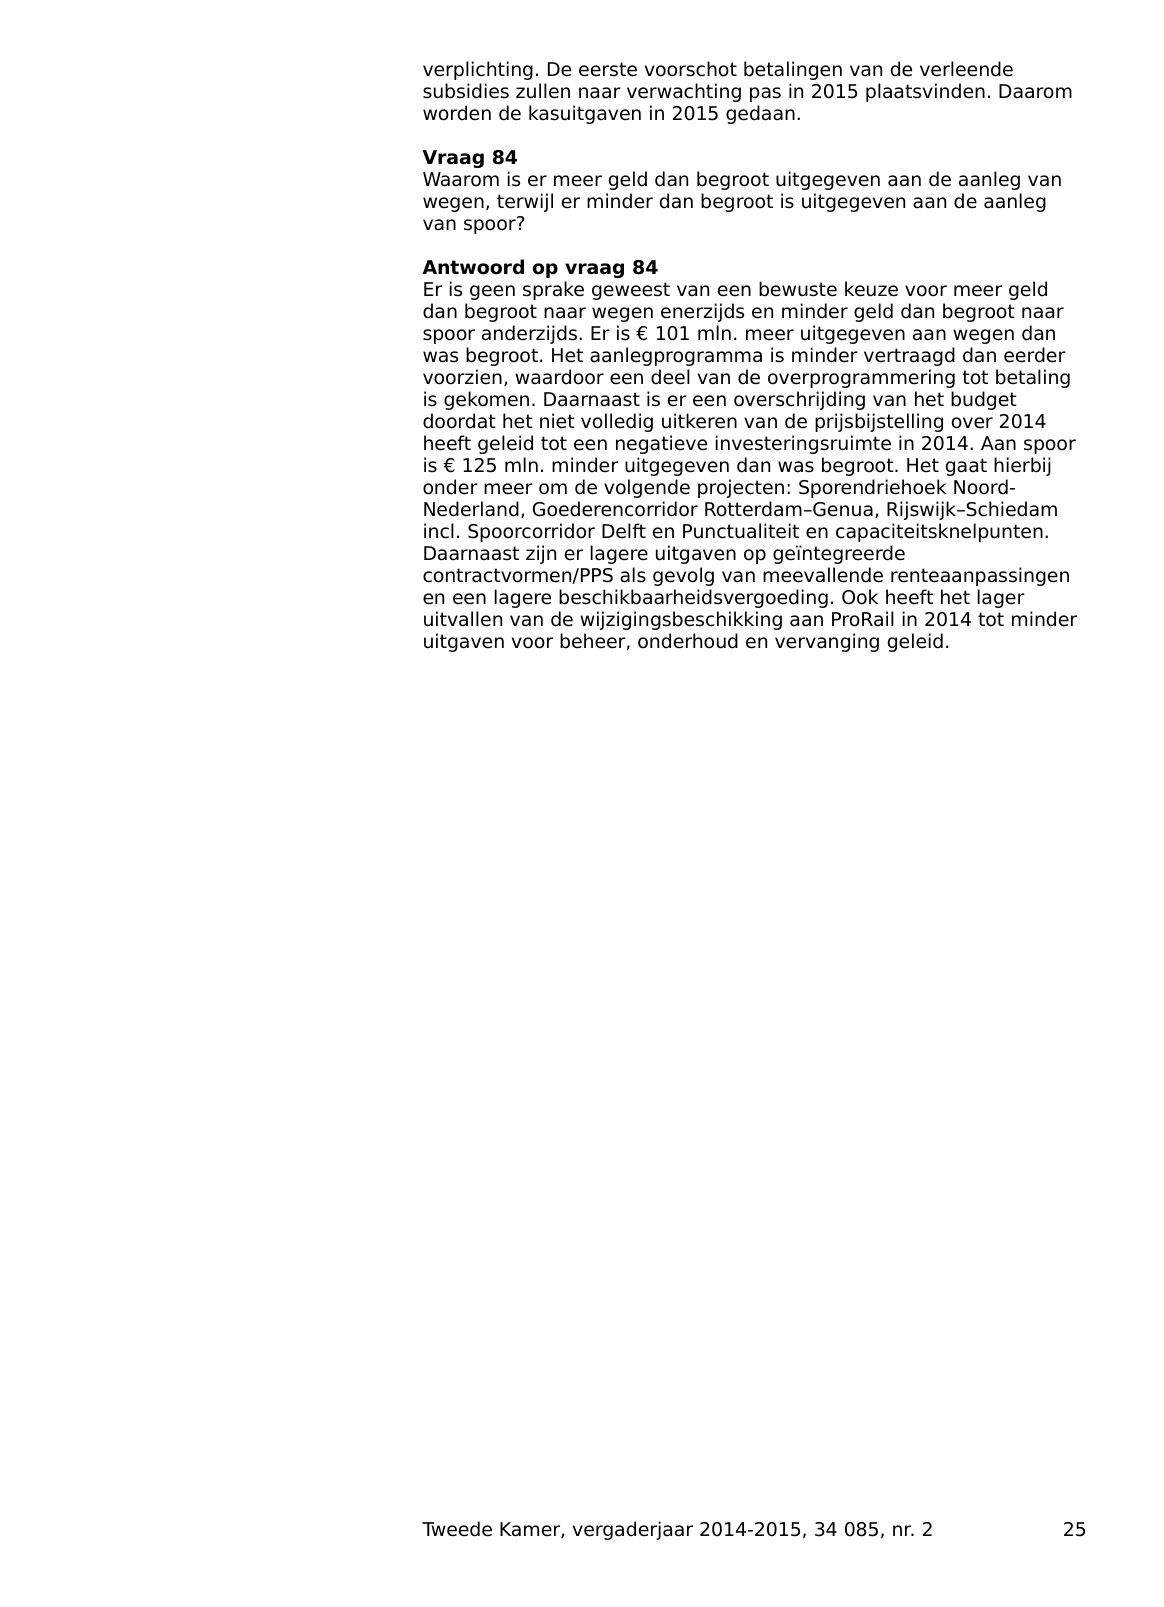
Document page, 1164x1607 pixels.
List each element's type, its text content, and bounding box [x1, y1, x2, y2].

text Vraag 84 [422, 147, 1087, 169]
text Antwoord op vraag 84 [422, 257, 1087, 279]
text verplichting. De eerste voorschot betalingen van de verleende subsidies zullen naar verwachting pas in 2015 plaatsvinden. Daarom worden de kasuitgaven in 2015 gedaan. [422, 59, 1087, 125]
text Er is geen sprake geweest van een bewuste keuze voor meer geld dan begroot naar wegen enerzijds en minder geld dan begroot naar spoor anderzijds. Er is € 101 mln. meer uitgegeven aan wegen dan was begroot. Het aanlegprogramma is minder vertraagd dan eerder voorzien, waardoor een deel van de overprogrammering tot betaling is gekomen. Daarnaast is er een overschrijding van het budget doordat het niet volledig uitkeren van de prijsbijstelling over 2014 heeft geleid tot een negatieve investeringsruimte in 2014. Aan spoor is € 125 mln. minder uitgegeven dan was begroot. Het gaat hierbij onder meer om de volgende projecten: Sporendriehoek Noord-Nederland, Goederencorridor Rotterdam–Genua, Rijswijk–Schiedam incl. Spoorcorridor Delft en Punctualiteit en capaciteitsknelpunten. Daarnaast zijn er lagere uitgaven op geïntegreerde contractvormen/PPS als gevolg van meevallende renteaanpassingen en een lagere beschikbaarheidsvergoeding. Ook heeft het lager uitvallen van de wijzigingsbeschikking aan ProRail in 2014 tot minder uitgaven voor beheer, onderhoud en vervanging geleid. [422, 279, 1087, 653]
text Waarom is er meer geld dan begroot uitgegeven aan de aanleg van wegen, terwijl er minder dan begroot is uitgegeven aan de aanleg van spoor? [422, 169, 1087, 235]
